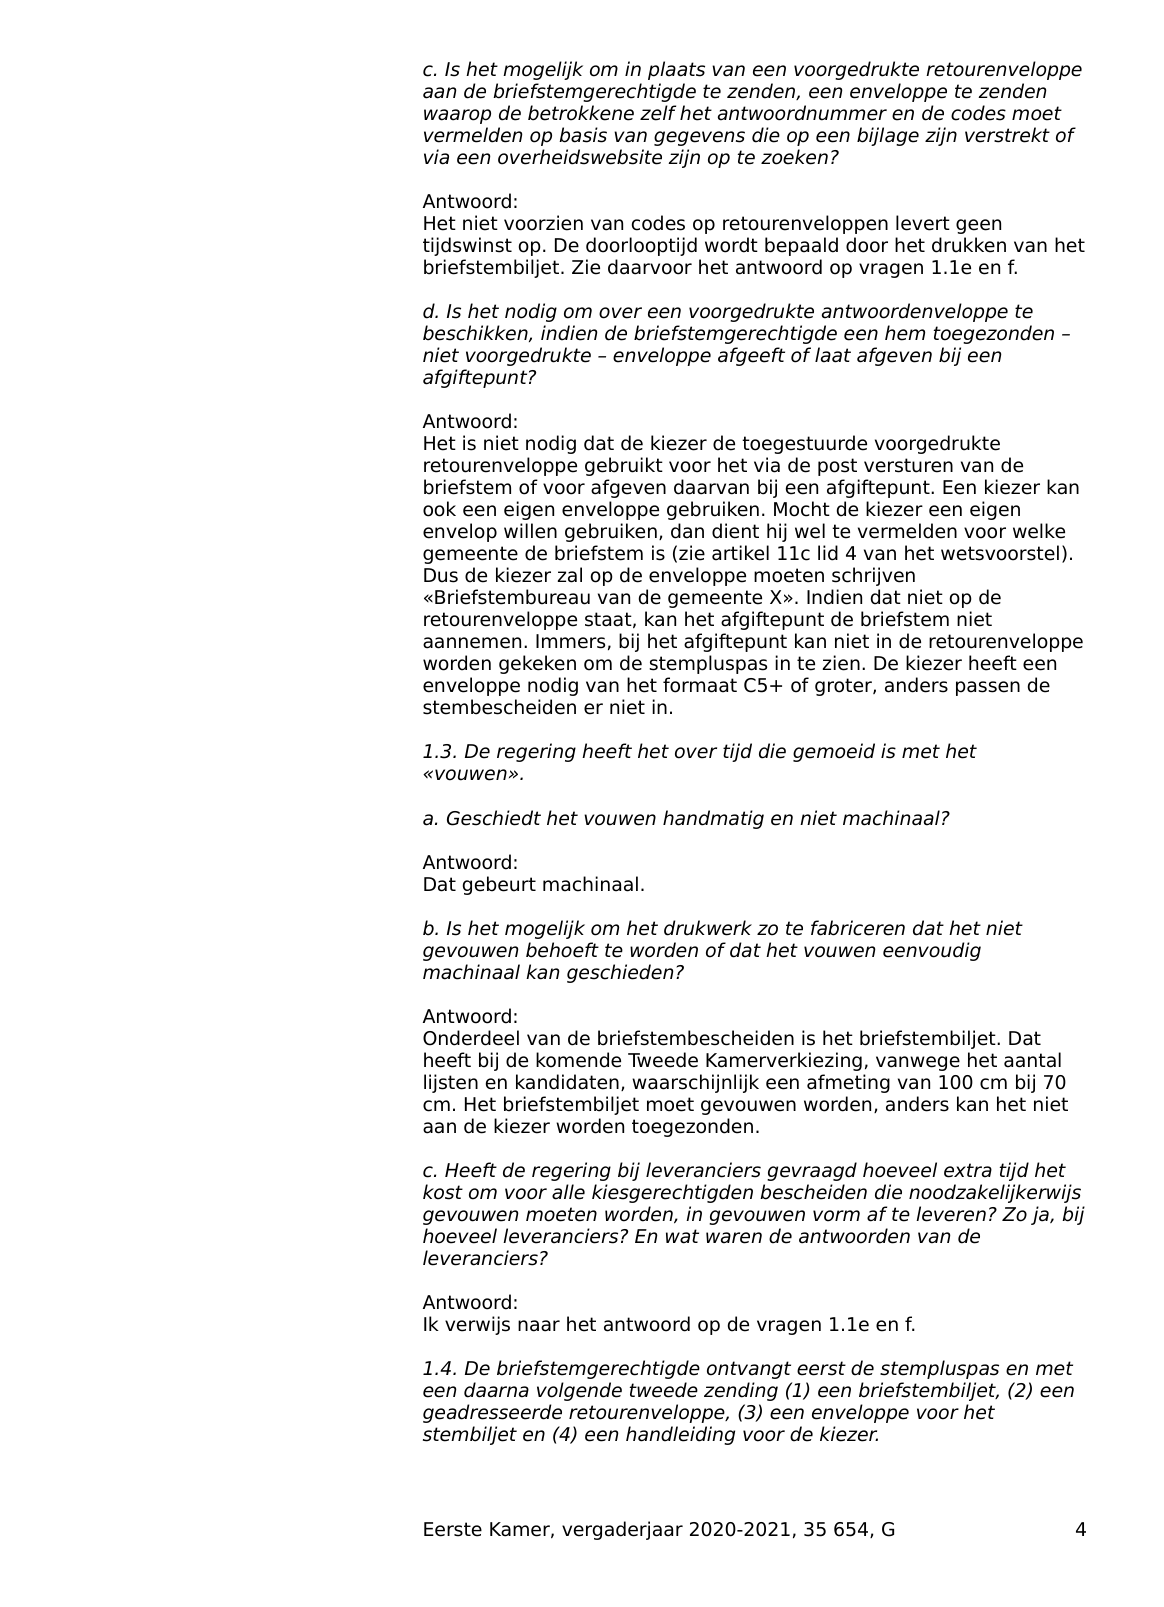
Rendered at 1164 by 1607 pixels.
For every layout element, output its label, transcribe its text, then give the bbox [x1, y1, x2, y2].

text d. Is het nodig om over een voorgedrukte antwoordenveloppe te beschikken, indien de briefstemgerechtigde een hem toegezonden – niet voorgedrukte – enveloppe afgeeft of laat afgeven bij een afgiftepunt? [422, 301, 1087, 389]
text a. Geschiedt het vouwen handmatig en niet machinaal? [422, 807, 1087, 829]
text Dat gebeurt machinaal. [422, 873, 1087, 896]
text Ik verwijs naar het antwoord op de vragen 1.1e en f. [422, 1314, 1087, 1336]
text Antwoord: [422, 1006, 1087, 1028]
text c. Heeft de regering bij leveranciers gevraagd hoeveel extra tijd het kost om voor alle kiesgerechtigden bescheiden die noodzakelijkerwijs gevouwen moeten worden, in gevouwen vorm af te leveren? Zo ja, bij hoeveel leveranciers? En wat waren de antwoorden van de leveranciers? [422, 1160, 1087, 1270]
text Het niet voorzien van codes op retourenveloppen levert geen tijdswinst op. De doorlooptijd wordt bepaald door het drukken van het briefstembiljet. Zie daarvoor het antwoord op vragen 1.1e en f. [422, 213, 1087, 279]
text Antwoord: [422, 411, 1087, 433]
text Antwoord: [422, 191, 1087, 213]
text Het is niet nodig dat de kiezer de toegestuurde voorgedrukte retourenveloppe gebruikt voor het via de post versturen van de briefstem of voor afgeven daarvan bij een afgiftepunt. Een kiezer kan ook een eigen enveloppe gebruiken. Mocht de kiezer een eigen envelop willen gebruiken, dan dient hij wel te vermelden voor welke gemeente de briefstem is (zie artikel 11c lid 4 van het wetsvoorstel). Dus de kiezer zal op de enveloppe moeten schrijven «Briefstembureau van de gemeente X». Indien dat niet op de retourenveloppe staat, kan het afgiftepunt de briefstem niet aannemen. Immers, bij het afgiftepunt kan niet in de retourenveloppe worden gekeken om de stempluspas in te zien. De kiezer heeft een enveloppe nodig van het formaat C5+ of groter, anders passen de stembescheiden er niet in. [422, 433, 1087, 719]
text c. Is het mogelijk om in plaats van een voorgedrukte retourenveloppe aan de briefstemgerechtigde te zenden, een enveloppe te zenden waarop de betrokkene zelf het antwoordnummer en de codes moet vermelden op basis van gegevens die op een bijlage zijn verstrekt of via een overheidswebsite zijn op te zoeken? [422, 59, 1087, 169]
text Antwoord: [422, 1292, 1087, 1314]
text b. Is het mogelijk om het drukwerk zo te fabriceren dat het niet gevouwen behoeft te worden of dat het vouwen eenvoudig machinaal kan geschieden? [422, 918, 1087, 984]
text 1.4. De briefstemgerechtigde ontvangt eerst de stempluspas en met een daarna volgende tweede zending (1) een briefstembiljet, (2) een geadresseerde retourenveloppe, (3) een enveloppe voor het stembiljet en (4) een handleiding voor de kiezer. [422, 1358, 1087, 1446]
text Antwoord: [422, 852, 1087, 873]
text 1.3. De regering heeft het over tijd die gemoeid is met het «vouwen». [422, 741, 1087, 785]
text Onderdeel van de briefstembescheiden is het briefstembiljet. Dat heeft bij de komende Tweede Kamerverkiezing, vanwege het aantal lijsten en kandidaten, waarschijnlijk een afmeting van 100 cm bij 70 cm. Het briefstembiljet moet gevouwen worden, anders kan het niet aan de kiezer worden toegezonden. [422, 1028, 1087, 1138]
